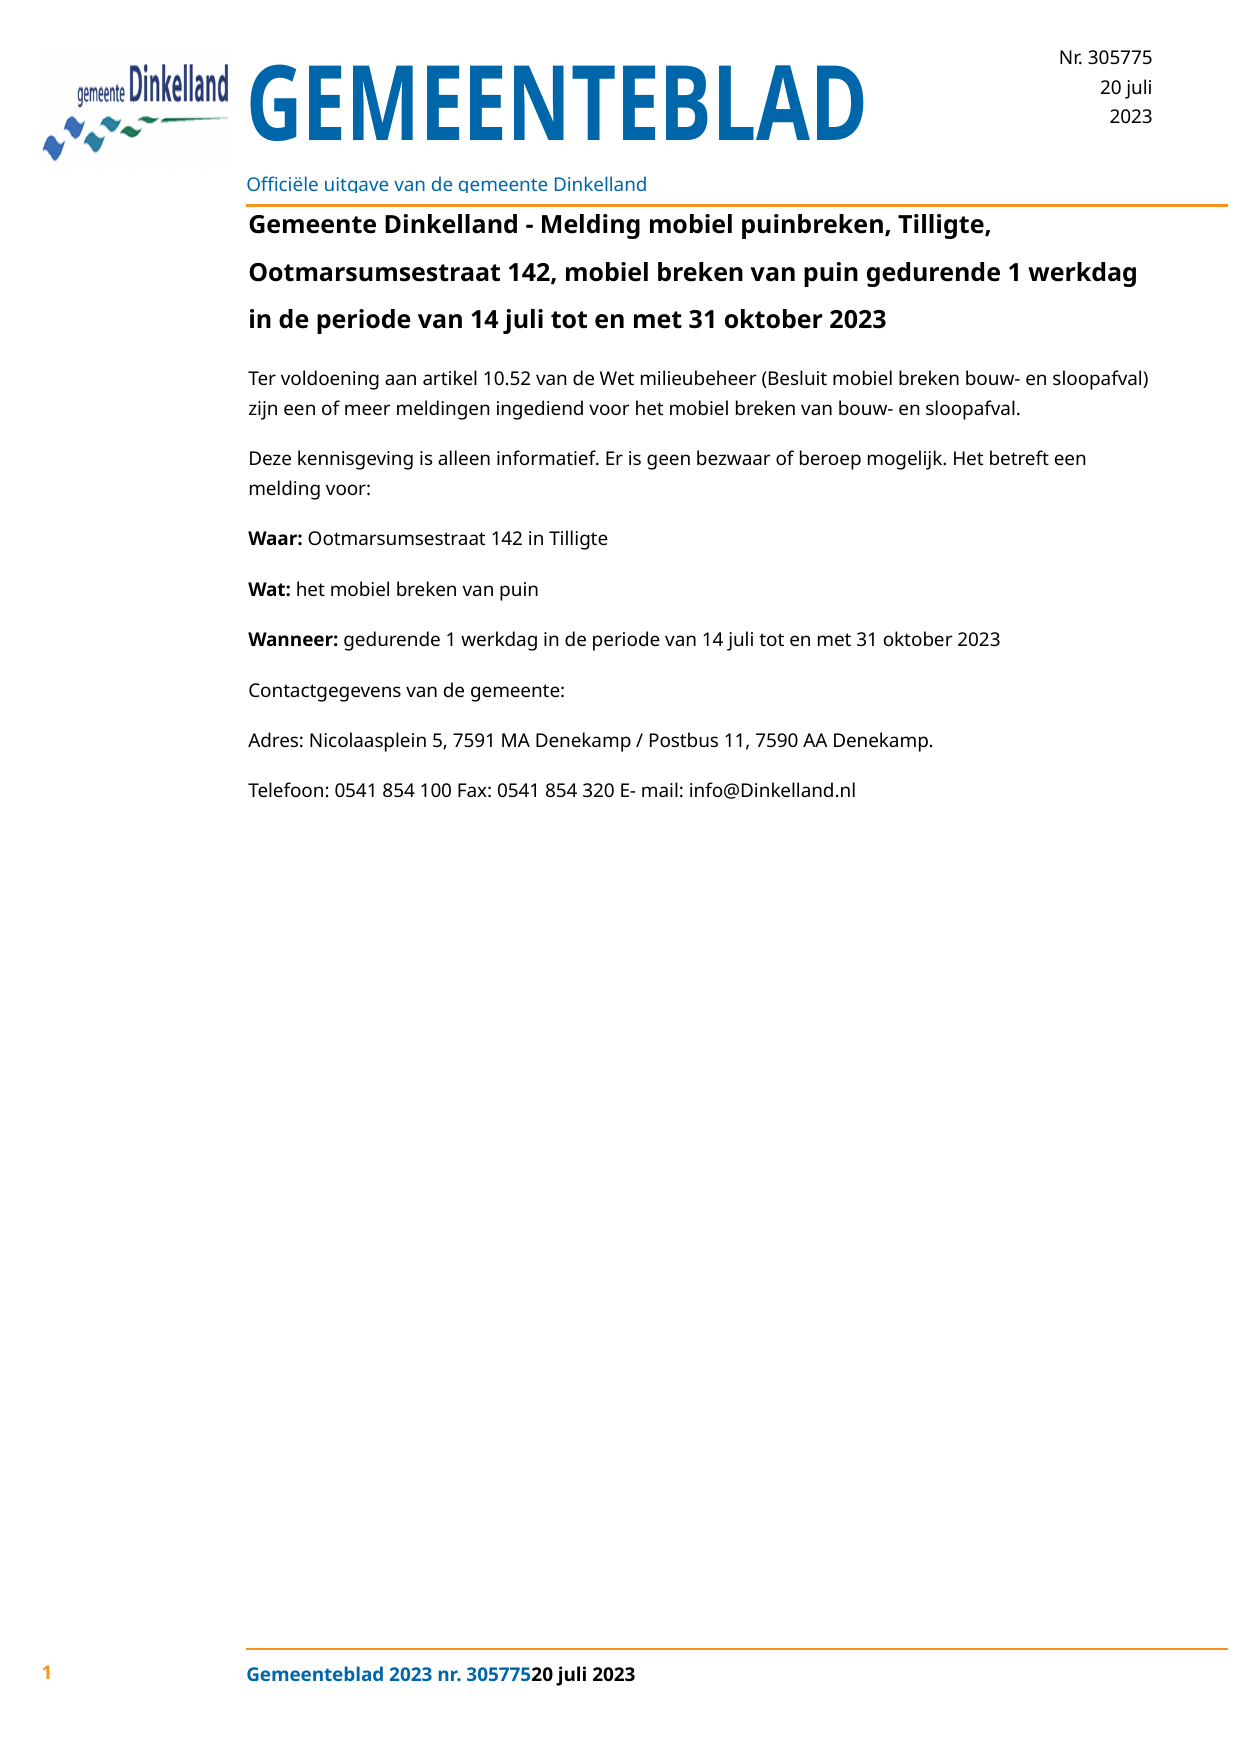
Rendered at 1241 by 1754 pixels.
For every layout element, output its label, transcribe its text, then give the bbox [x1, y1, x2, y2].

text Wat: het mobiel breken van puin [248, 576, 1152, 602]
text Waar: Ootmarsumsestraat 142 in Tilligte [248, 526, 1152, 551]
text Contactgegevens van de gemeente: [248, 677, 1152, 702]
text Ter voldoening aan artikel 10.52 van de Wet milieubeheer (Besluit mobiel breken bouw- en sloopafval) zijn een of meer meldingen ingediend voor het mobiel breken van bouw- en sloopafval. [248, 366, 1152, 421]
text Gemeente Dinkelland - Melding mobiel puinbreken, Tilligte, Ootmarsumsestraat 142, mobiel breken van puin gedurende 1 werkdag in de periode van 14 juli tot en met 31 oktober 2023 [248, 207, 1152, 336]
text Telefoon: 0541 854 100 Fax: 0541 854 320 E- mail: info@Dinkelland.nl [248, 778, 1152, 803]
picture [41, 47, 231, 172]
text Deze kennisgeving is alleen informatief. Er is geen bezwaar of beroep mogelijk. Het betreft een melding voor: [248, 446, 1152, 501]
text Adres: Nicolaasplein 5, 7591 MA Denekamp / Postbus 11, 7590 AA Denekamp. [248, 727, 1152, 753]
text Wanneer: gedurende 1 werkdag in de periode van 14 juli tot en met 31 oktober 2023 [248, 626, 1152, 652]
